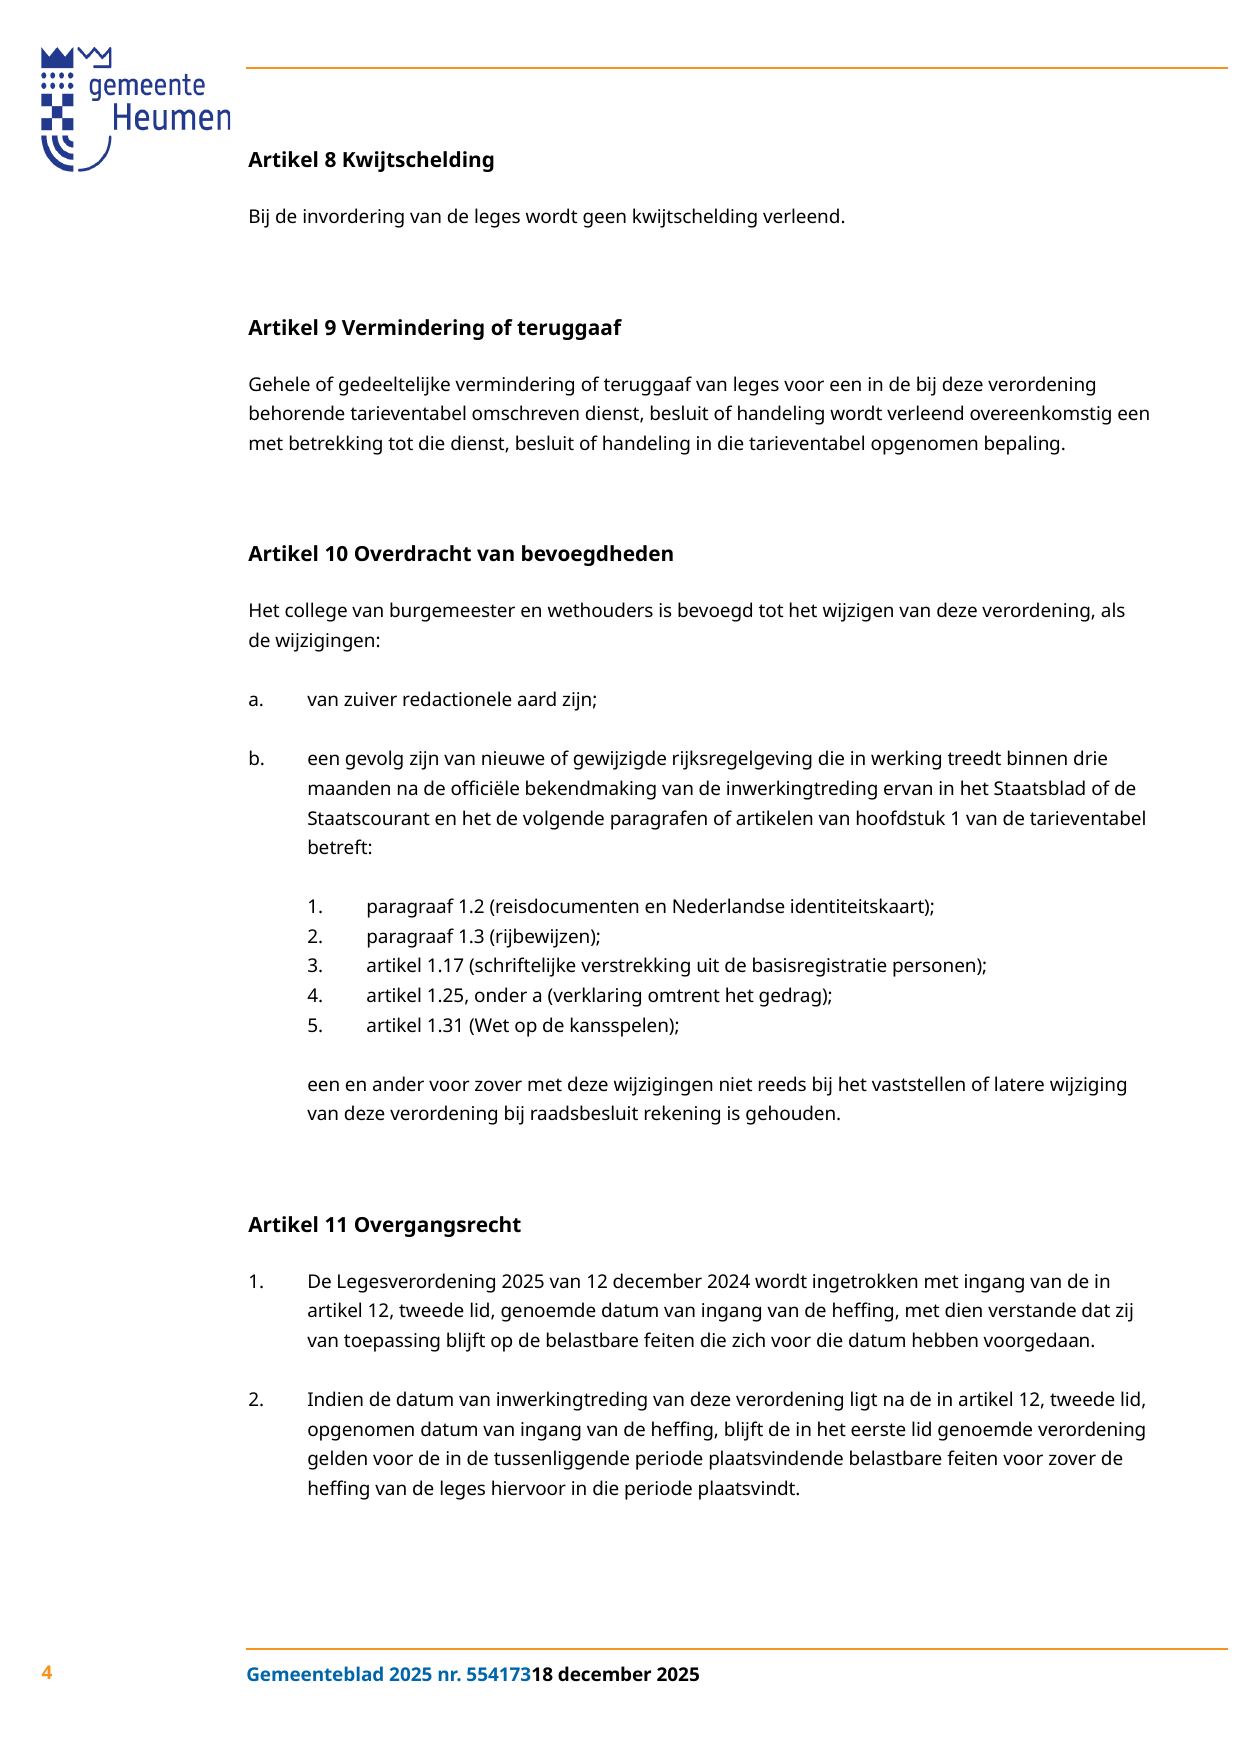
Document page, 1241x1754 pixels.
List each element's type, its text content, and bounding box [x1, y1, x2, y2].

text Artikel 9 Vermindering of teruggaaf [248, 313, 1152, 341]
list paragraaf 1.3 (rijbewijzen); [307, 923, 1152, 949]
list artikel 1.31 (Wet op de kansspelen); [307, 1012, 1152, 1037]
text Gehele of gedeeltelijke vermindering of teruggaaf van leges voor een in de bij deze verordening behorende tarieventabel omschreven dienst, besluit of handeling wordt verleend overeenkomstig een met betrekking tot die dienst, besluit of handeling in die tarieventabel opgenomen bepaling. [248, 371, 1152, 456]
text Artikel 8 Kwijtschelding [248, 145, 1152, 174]
list artikel 1.17 (schriftelijke verstrekking uit de basisregistratie personen); [307, 953, 1152, 978]
list een en ander voor zover met deze wijzigingen niet reeds bij het vaststellen of latere wijziging van deze verordening bij raadsbesluit rekening is gehouden. [248, 1071, 1152, 1126]
list paragraaf 1.2 (reisdocumenten en Nederlandse identiteitskaart); [307, 893, 1152, 919]
text Artikel 11 Overgangsrecht [248, 1210, 1152, 1238]
text Het college van burgemeester en wethouders is bevoegd tot het wijzigen van deze verordening, als de wijzigingen: [248, 598, 1152, 653]
picture [41, 47, 231, 172]
text Bij de invordering van de leges wordt geen kwijtschelding verleend. [248, 203, 1152, 229]
text Artikel 10 Overdracht van bevoegdheden [248, 539, 1152, 568]
list Indien de datum van inwerkingtreding van deze verordening ligt na de in artikel 12, tweede lid, opgenomen datum van ingang van de heffing, blijft de in het eerste lid genoemde verordening gelden voor de in de tussenliggende periode plaatsvindende belastbare feiten voor zover de heffing van de leges hiervoor in die periode plaatsvindt. [248, 1386, 1152, 1501]
list een gevolg zijn van nieuwe of gewijzigde rijksregelgeving die in werking treedt binnen drie maanden na de officiële bekendmaking van de inwerkingtreding ervan in het Staatsblad of de Staatscourant en het de volgende paragrafen of artikelen van hoofdstuk 1 van de tarieventabel betreft: [248, 746, 1152, 860]
list artikel 1.25, onder a (verklaring omtrent het gedrag); [307, 982, 1152, 1008]
list van zuiver redactionele aard zijn; [248, 686, 1152, 712]
list De Legesverordening 2025 van 12 december 2024 wordt ingetrokken met ingang van de in artikel 12, tweede lid, genoemde datum van ingang van de heffing, met dien verstande dat zij van toepassing blijft op de belastbare feiten die zich voor die datum hebben voorgedaan. [248, 1268, 1152, 1353]
